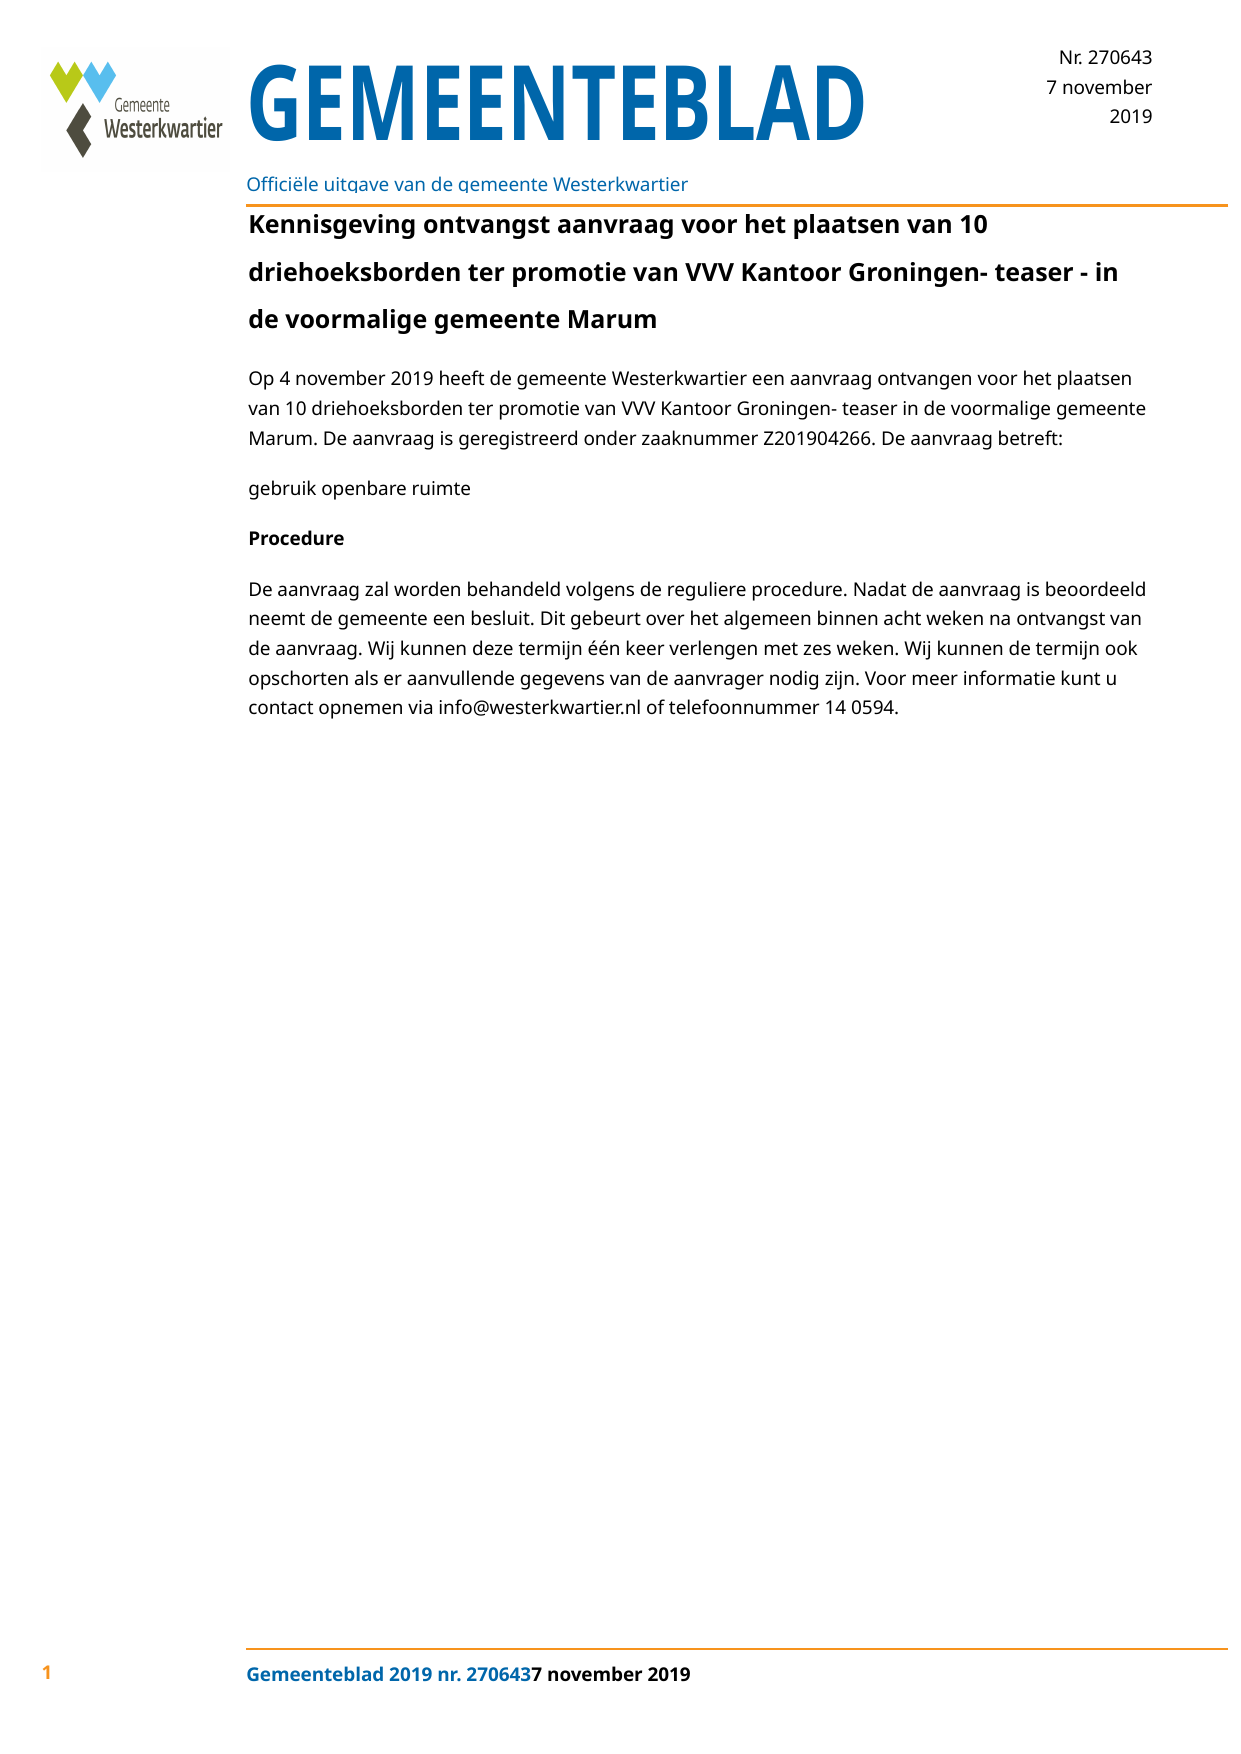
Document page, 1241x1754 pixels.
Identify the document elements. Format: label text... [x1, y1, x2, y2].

text Procedure [248, 526, 1152, 551]
text gebruik openbare ruimte [248, 475, 1152, 501]
picture [41, 47, 231, 172]
text Op 4 november 2019 heeft de gemeente Westerkwartier een aanvraag ontvangen voor het plaatsen van 10 driehoeksborden ter promotie van VVV Kantoor Groningen- teaser in de voormalige gemeente Marum. De aanvraag is geregistreerd onder zaaknummer Z201904266. De aanvraag betreft: [248, 366, 1152, 450]
text Kennisgeving ontvangst aanvraag voor het plaatsen van 10 driehoeksborden ter promotie van VVV Kantoor Groningen- teaser - in de voormalige gemeente Marum [248, 207, 1152, 336]
text De aanvraag zal worden behandeld volgens de reguliere procedure. Nadat de aanvraag is beoordeeld neemt de gemeente een besluit. Dit gebeurt over het algemeen binnen acht weken na ontvangst van de aanvraag. Wij kunnen deze termijn één keer verlengen met zes weken. Wij kunnen de termijn ook opschorten als er aanvullende gegevens van de aanvrager nodig zijn. Voor meer informatie kunt u contact opnemen via info@westerkwartier.nl of telefoonnummer 14 0594. [248, 576, 1152, 720]
